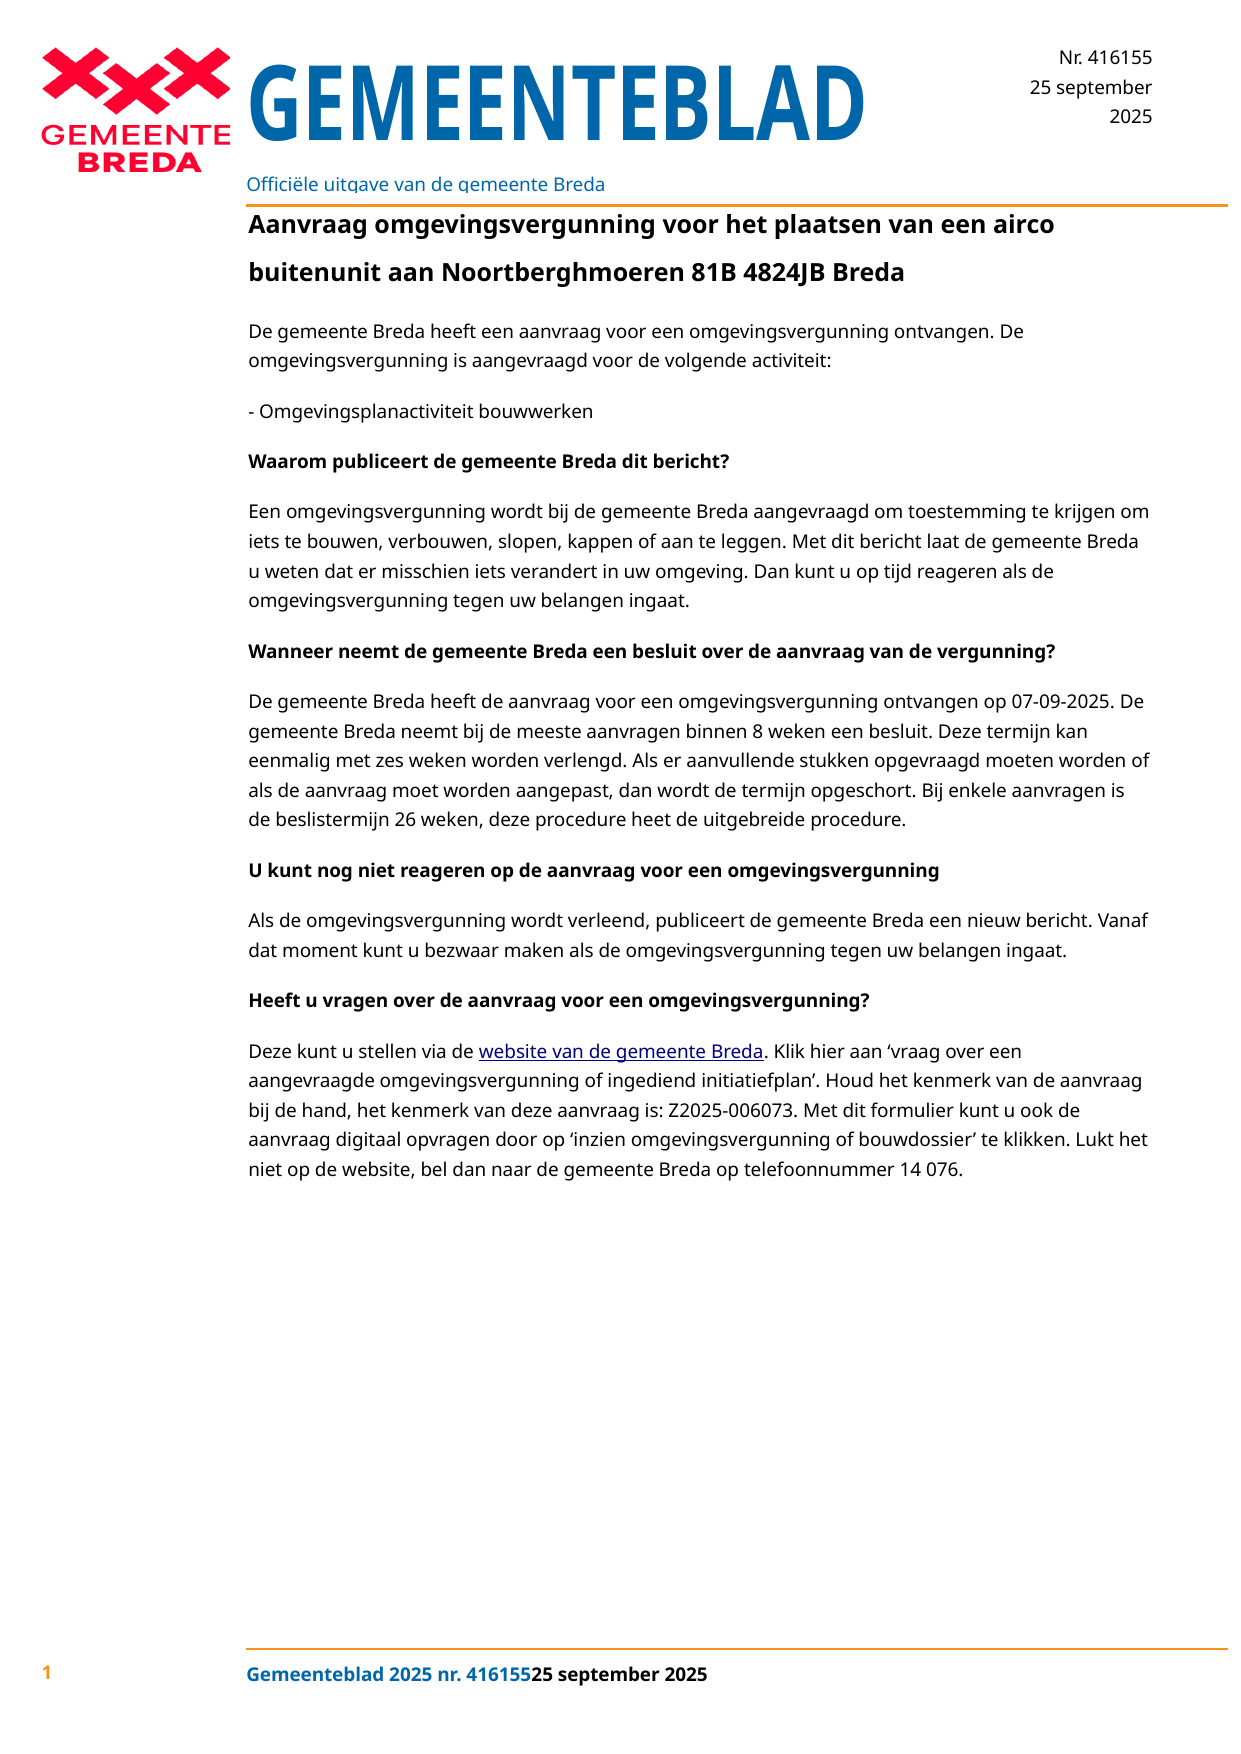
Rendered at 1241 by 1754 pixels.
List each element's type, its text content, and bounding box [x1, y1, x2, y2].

text Een omgevingsvergunning wordt bij de gemeente Breda aangevraagd om toestemming te krijgen om iets te bouwen, verbouwen, slopen, kappen of aan te leggen. Met dit bericht laat de gemeente Breda u weten dat er misschien iets verandert in uw omgeving. Dan kunt u op tijd reageren als de omgevingsvergunning tegen uw belangen ingaat. [248, 499, 1152, 613]
text Wanneer neemt de gemeente Breda een besluit over de aanvraag van de vergunning? [248, 638, 1152, 664]
text De gemeente Breda heeft een aanvraag voor een omgevingsvergunning ontvangen. De omgevingsvergunning is aangevraagd voor de volgende activiteit: [248, 318, 1152, 373]
text Aanvraag omgevingsvergunning voor het plaatsen van een airco buitenunit aan Noortberghmoeren 81B 4824JB Breda [248, 207, 1152, 288]
text Waarom publiceert de gemeente Breda dit bericht? [248, 448, 1152, 474]
text U kunt nog niet reageren op de aanvraag voor een omgevingsvergunning [248, 857, 1152, 883]
text Deze kunt u stellen via de website van de gemeente Breda. Klik hier aan ‘vraag over een aangevraagde omgevingsvergunning of ingediend initiatiefplan’. Houd het kenmerk van de aanvraag bij de hand, het kenmerk van deze aanvraag is: Z2025-006073. Met dit formulier kunt u ook de aanvraag digitaal opvragen door op ‘inzien omgevingsvergunning of bouwdossier’ te klikken. Lukt het niet op de website, bel dan naar de gemeente Breda op telefoonnummer 14 076. [248, 1038, 1152, 1182]
text Heeft u vragen over de aanvraag voor een omgevingsvergunning? [248, 987, 1152, 1013]
text - Omgevingsplanactiviteit bouwwerken [248, 398, 1152, 424]
text Als de omgevingsvergunning wordt verleend, publiceert de gemeente Breda een nieuw bericht. Vanaf dat moment kunt u bezwaar maken als de omgevingsvergunning tegen uw belangen ingaat. [248, 907, 1152, 963]
picture [41, 47, 231, 172]
text De gemeente Breda heeft de aanvraag voor een omgevingsvergunning ontvangen op 07-09-2025. De gemeente Breda neemt bij de meeste aanvragen binnen 8 weken een besluit. Deze termijn kan eenmalig met zes weken worden verlengd. Als er aanvullende stukken opgevraagd moeten worden of als de aanvraag moet worden aangepast, dan wordt de termijn opgeschort. Bij enkele aanvragen is de beslistermijn 26 weken, deze procedure heet de uitgebreide procedure. [248, 688, 1152, 832]
